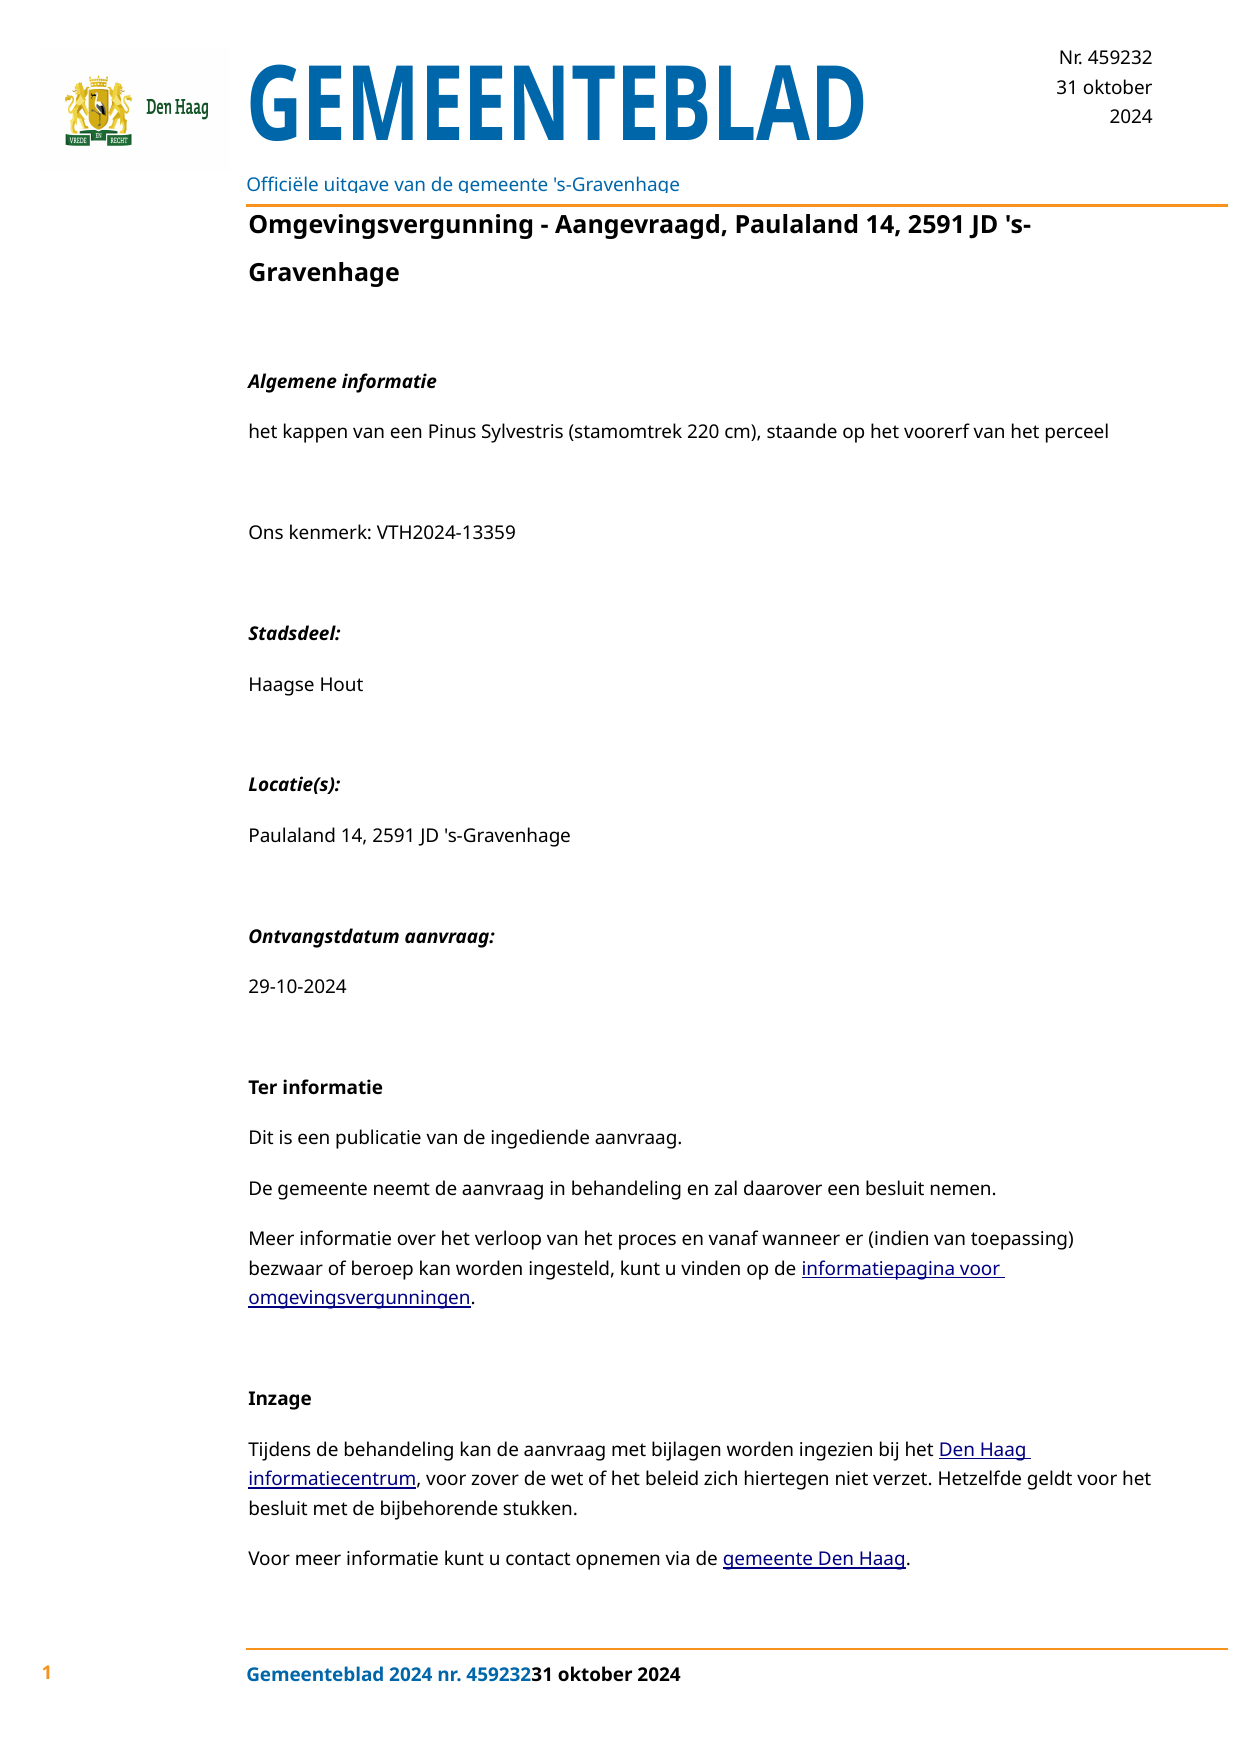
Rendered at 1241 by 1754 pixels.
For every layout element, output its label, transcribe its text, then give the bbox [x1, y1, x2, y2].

text Meer informatie over het verloop van het proces en vanaf wanneer er (indien van toepassing) bezwaar of beroep kan worden ingesteld, kunt u vinden op de informatiepagina voor omgevingsvergunningen. [248, 1225, 1152, 1310]
text het kappen van een Pinus Sylvestris (stamomtrek 220 cm), staande op het voorerf van het perceel [248, 419, 1152, 444]
text Locatie(s): [248, 772, 1152, 797]
text Stadsdeel: [248, 620, 1152, 646]
text 29-10-2024 [248, 973, 1152, 999]
text Ons kenmerk: VTH2024-13359 [248, 519, 1152, 545]
text Inzage [248, 1385, 1152, 1411]
text Tijdens de behandeling kan de aanvraag met bijlagen worden ingezien bij het Den Haag informatiecentrum, voor zover de wet of het beleid zich hiertegen niet verzet. Hetzelfde geldt voor het besluit met de bijbehorende stukken. [248, 1436, 1152, 1521]
text Haagse Hout [248, 671, 1152, 697]
text Voor meer informatie kunt u contact opnemen via de gemeente Den Haag. [248, 1545, 1152, 1571]
text Algemene informatie [248, 368, 1152, 394]
text De gemeente neemt de aanvraag in behandeling en zal daarover een besluit nemen. [248, 1175, 1152, 1201]
picture [41, 47, 231, 172]
text Omgevingsvergunning - Aangevraagd, Paulaland 14, 2591 JD 's-Gravenhage [248, 207, 1152, 288]
text Dit is een publicatie van de ingediende aanvraag. [248, 1124, 1152, 1150]
text Ter informatie [248, 1074, 1152, 1100]
text Paulaland 14, 2591 JD 's-Gravenhage [248, 822, 1152, 848]
text Ontvangstdatum aanvraag: [248, 923, 1152, 949]
